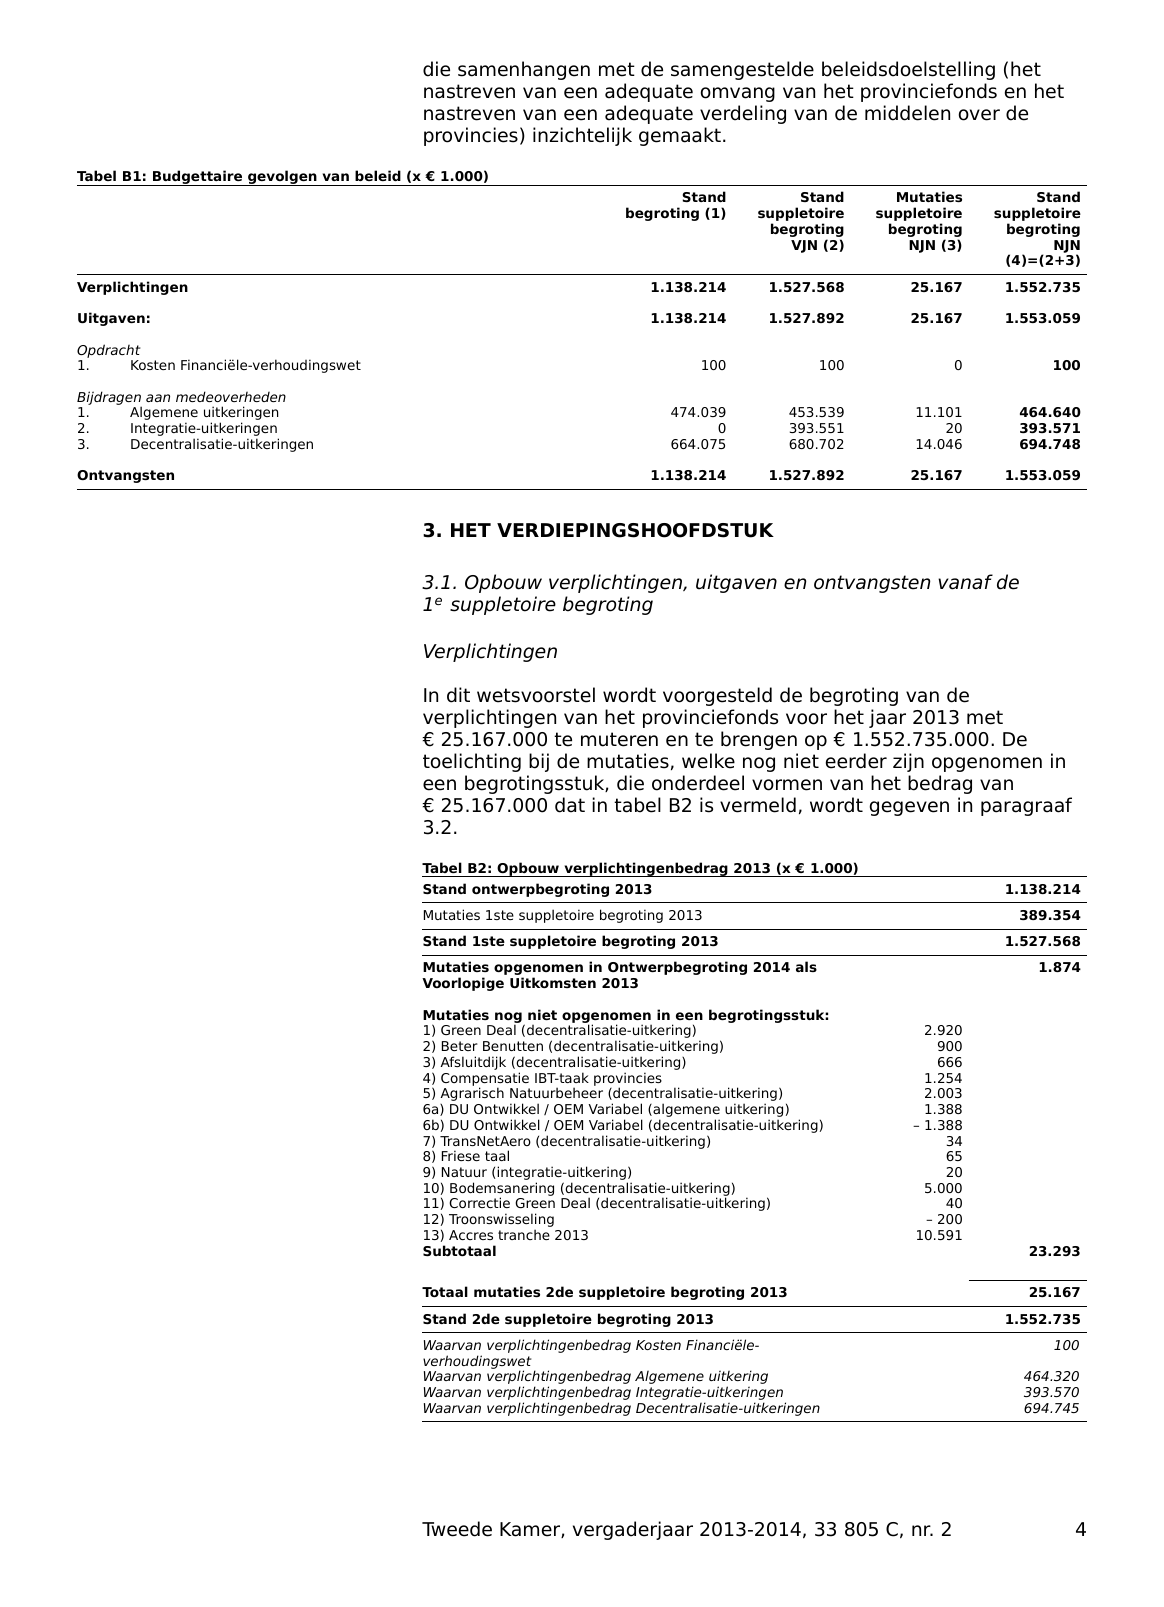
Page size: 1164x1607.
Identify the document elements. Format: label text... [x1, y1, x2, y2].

table_cell [732, 327, 850, 342]
table_cell [850, 327, 968, 342]
table_cell 25.167 [969, 1281, 1087, 1306]
table_cell [969, 1086, 1087, 1102]
table_cell 2) Beter Benutten (decentralisatie-uitkering) [422, 1039, 850, 1055]
table_cell [850, 342, 968, 358]
table_cell 1.527.892 [732, 468, 850, 488]
table_cell Stand 2de suppletoire begroting 2013 [422, 1307, 850, 1332]
table_cell 393.551 [732, 421, 850, 437]
table_cell 664.075 [614, 437, 732, 452]
table_cell 1.527.568 [969, 930, 1087, 954]
table_cell [77, 374, 124, 389]
table_cell [850, 1385, 968, 1401]
table_cell 474.039 [614, 405, 732, 421]
table_cell 10.591 [850, 1228, 968, 1243]
table_cell 1.138.214 [614, 311, 732, 327]
table_cell [850, 1280, 968, 1306]
table_cell 6a) DU Ontwikkel / OEM Variabel (algemene uitkering) [422, 1102, 850, 1118]
table_cell [850, 877, 968, 902]
table_cell [850, 1369, 968, 1385]
table_cell 680.702 [732, 437, 850, 452]
table_cell Totaal mutaties 2de suppletoire begroting 2013 [422, 1280, 850, 1306]
table_cell [614, 295, 732, 311]
table_cell [969, 374, 1087, 389]
table_header Tabel B1: Budgettaire gevolgen van beleid (x € 1.000) [77, 169, 1087, 184]
table_cell 0 [850, 358, 968, 374]
table_cell 1.552.735 [969, 1307, 1087, 1332]
table_cell 5) Agrarisch Natuurbeheer (decentralisatie-uitkering) [422, 1086, 850, 1102]
table_cell 1.254 [850, 1070, 968, 1086]
table_cell Mutaties opgenomen in Ontwerpbegroting 2014 als Voorlopige Uitkomsten 2013 [422, 956, 850, 992]
subtitle 3. HET VERDIEPINGSHOOFDSTUK [422, 519, 1087, 542]
table_cell 1.527.568 [732, 275, 850, 295]
table_header Tabel B2: Opbouw verplichtingenbedrag 2013 (x € 1.000) [422, 860, 1087, 876]
table_cell Mutaties 1ste suppletoire begroting 2013 [422, 903, 850, 928]
table_cell [77, 186, 614, 274]
table_cell 666 [850, 1055, 968, 1070]
table_cell 13) Accres tranche 2013 [422, 1228, 850, 1243]
table_cell 9) Natuur (integratie-uitkering) [422, 1165, 850, 1181]
table_cell 464.320 [969, 1369, 1087, 1385]
table_cell Mutaties nog niet opgenomen in een begrotingsstuk: [422, 1008, 850, 1023]
table_cell Waarvan verplichtingenbedrag Decentralisatie-uitkeringen [422, 1401, 850, 1421]
table_cell [969, 1023, 1087, 1039]
table_cell Integratie-uitkeringen [124, 421, 614, 437]
table_cell Algemene uitkeringen [124, 405, 614, 421]
table_cell [614, 374, 732, 389]
table_cell 5.000 [850, 1181, 968, 1196]
table_cell 100 [732, 358, 850, 374]
table_cell [969, 327, 1087, 342]
table_cell 4) Compensatie IBT-taak provincies [422, 1070, 850, 1086]
table_cell [850, 374, 968, 389]
table_cell [732, 295, 850, 311]
table_cell [77, 295, 124, 311]
table_cell [124, 295, 614, 311]
table_cell [969, 295, 1087, 311]
table_cell 12) Troonswisseling [422, 1212, 850, 1228]
table_cell [850, 1307, 968, 1332]
table_cell 694.748 [969, 437, 1087, 452]
table_cell 1. [77, 358, 124, 374]
table_cell Waarvan verplichtingenbedrag Kosten Financiële-verhoudingswet [422, 1333, 850, 1369]
table_cell [850, 956, 968, 992]
table_cell 11) Correctie Green Deal (decentralisatie-uitkering) [422, 1196, 850, 1212]
subtitle 3.1. Opbouw verplichtingen, uitgaven en ontvangsten vanaf de 1e suppletoire begroting [422, 572, 1087, 616]
table_cell [850, 390, 968, 405]
table_cell 14.046 [850, 437, 968, 452]
table_cell – 200 [850, 1212, 968, 1228]
table_cell [969, 453, 1087, 468]
table_cell [969, 1149, 1087, 1165]
table_cell Subtotaal [422, 1244, 850, 1259]
table_cell 1.527.892 [732, 311, 850, 327]
table_cell 11.101 [850, 405, 968, 421]
table_cell [850, 930, 968, 954]
table_cell Stand 1ste suppletoire begroting 2013 [422, 930, 850, 954]
table_cell [969, 1008, 1087, 1023]
table_cell Mutaties suppletoire begroting NJN (3) [850, 186, 968, 274]
table_cell 1.138.214 [969, 877, 1087, 902]
table_cell [969, 342, 1087, 358]
table_cell [77, 453, 124, 468]
table_cell [969, 1228, 1087, 1243]
table_cell – 1.388 [850, 1118, 968, 1133]
table_cell [614, 453, 732, 468]
table_cell Stand ontwerpbegroting 2013 [422, 877, 850, 902]
table_cell 3) Afsluitdijk (decentralisatie-uitkering) [422, 1055, 850, 1070]
table_cell Opdracht [77, 342, 614, 358]
table_cell 10) Bodemsanering (decentralisatie-uitkering) [422, 1181, 850, 1196]
table_cell 65 [850, 1149, 968, 1165]
table_cell [969, 1196, 1087, 1212]
table_cell [850, 1008, 968, 1023]
table_cell Decentralisatie-uitkeringen [124, 437, 614, 452]
table_cell Kosten Financiële-verhoudingswet [124, 358, 614, 374]
table_cell [732, 374, 850, 389]
table_cell 100 [969, 1333, 1087, 1369]
table_cell 34 [850, 1133, 968, 1149]
table_cell [969, 1133, 1087, 1149]
table_cell 40 [850, 1196, 968, 1212]
table_cell 453.539 [732, 405, 850, 421]
table_cell [850, 1259, 968, 1279]
table_cell 694.745 [969, 1401, 1087, 1421]
table_cell 393.570 [969, 1385, 1087, 1401]
table_cell 0 [614, 421, 732, 437]
table_cell 20 [850, 421, 968, 437]
table_cell 1) Green Deal (decentralisatie-uitkering) [422, 1023, 850, 1039]
table_cell [969, 992, 1087, 1007]
table_cell 1.138.214 [614, 275, 732, 295]
table_cell Ontvangsten [77, 468, 614, 488]
table_cell [850, 295, 968, 311]
table_cell [850, 992, 968, 1007]
table_cell Verplichtingen [77, 275, 614, 295]
table_cell [614, 342, 732, 358]
table_cell 1.874 [969, 956, 1087, 992]
table_cell Uitgaven: [77, 311, 614, 327]
table_cell 1. [77, 405, 124, 421]
table_cell [422, 1259, 850, 1279]
table_cell [850, 1401, 968, 1421]
table_cell 464.640 [969, 405, 1087, 421]
table_cell [850, 903, 968, 928]
table_cell 1.553.059 [969, 468, 1087, 488]
table_cell Stand suppletoire begroting VJN (2) [732, 186, 850, 274]
table_cell [969, 1055, 1087, 1070]
table_cell 389.354 [969, 903, 1087, 928]
table_cell [969, 1070, 1087, 1086]
table_cell [969, 1039, 1087, 1055]
table_cell Waarvan verplichtingenbedrag Algemene uitkering [422, 1369, 850, 1385]
table_cell [969, 1212, 1087, 1228]
table_cell 25.167 [850, 468, 968, 488]
table_cell [124, 453, 614, 468]
table_cell [422, 992, 850, 1007]
table_cell [77, 327, 614, 342]
table_cell [969, 1259, 1087, 1279]
table_cell 1.552.735 [969, 275, 1087, 295]
table_cell 393.571 [969, 421, 1087, 437]
table_cell 1.388 [850, 1102, 968, 1118]
table_cell 2.003 [850, 1086, 968, 1102]
table_cell [614, 390, 732, 405]
table_cell 8) Friese taal [422, 1149, 850, 1165]
subtitle Verplichtingen [422, 641, 1087, 662]
table_cell [850, 453, 968, 468]
table_cell Bijdragen aan medeoverheden [77, 390, 614, 405]
table_cell [850, 1244, 968, 1259]
table_cell 25.167 [850, 311, 968, 327]
table_cell [732, 453, 850, 468]
table_cell 1.553.059 [969, 311, 1087, 327]
table_cell 6b) DU Ontwikkel / OEM Variabel (decentralisatie-uitkering) [422, 1118, 850, 1133]
table_cell 1.138.214 [614, 468, 732, 488]
table_cell 20 [850, 1165, 968, 1181]
table_cell 2. [77, 421, 124, 437]
table_cell 7) TransNetAero (decentralisatie-uitkering) [422, 1133, 850, 1149]
table_cell 2.920 [850, 1023, 968, 1039]
text die samenhangen met de samengestelde beleidsdoelstelling (het nastreven van een adequate omvang van het provinciefonds en het nastreven van een adequate verdeling van de middelen over de provincies) inzichtelijk gemaakt. [422, 59, 1087, 147]
table_cell 25.167 [850, 275, 968, 295]
table_cell [850, 1333, 968, 1369]
table_cell 3. [77, 437, 124, 452]
table_cell [732, 390, 850, 405]
table_cell [969, 1165, 1087, 1181]
table_cell Waarvan verplichtingenbedrag Integratie-uitkeringen [422, 1385, 850, 1401]
table_cell Stand suppletoire begroting NJN (4)=(2+3) [969, 186, 1087, 274]
table_cell 23.293 [969, 1244, 1087, 1259]
table_cell [614, 327, 732, 342]
text In dit wetsvoorstel wordt voorgesteld de begroting van de verplichtingen van het provinciefonds voor het jaar 2013 met € 25.167.000 te muteren en te brengen op € 1.552.735.000. De toelichting bij de mutaties, welke nog niet eerder zijn opgenomen in een begrotingsstuk, die onderdeel vormen van het bedrag van € 25.167.000 dat in tabel B2 is vermeld, wordt gegeven in paragraaf 3.2. [422, 685, 1087, 838]
table_cell [969, 1118, 1087, 1133]
table_cell [732, 342, 850, 358]
table_cell [969, 390, 1087, 405]
table_cell [969, 1181, 1087, 1196]
table_cell 100 [614, 358, 732, 374]
table_cell 900 [850, 1039, 968, 1055]
table_cell [124, 374, 614, 389]
table_cell [969, 1102, 1087, 1118]
table_cell Stand begroting (1) [614, 186, 732, 274]
table_cell 100 [969, 358, 1087, 374]
